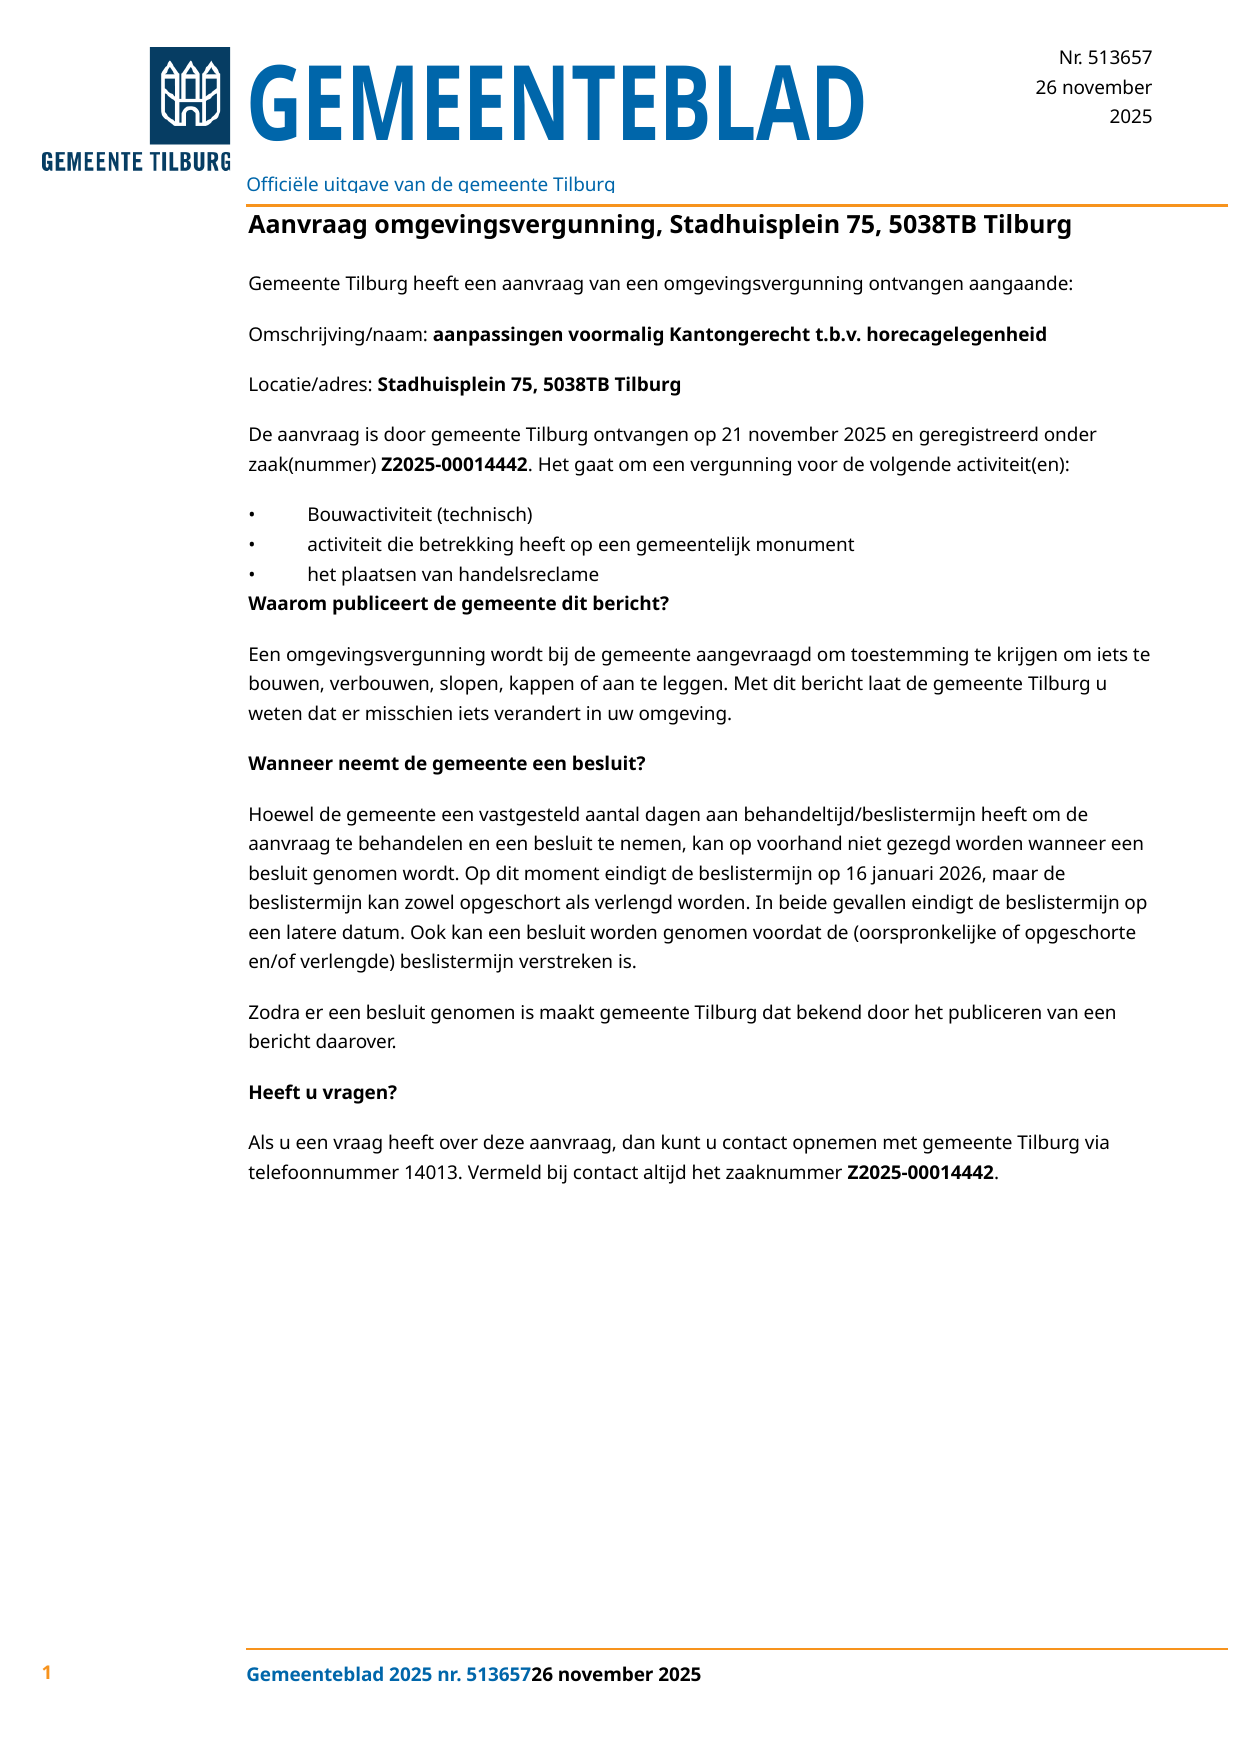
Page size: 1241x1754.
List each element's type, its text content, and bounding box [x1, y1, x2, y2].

text De aanvraag is door gemeente Tilburg ontvangen op 21 november 2025 en geregistreerd onder zaak(nummer) Z2025-00014442. Het gaat om een vergunning voor de volgende activiteit(en): [248, 422, 1152, 477]
list het plaatsen van handelsreclame [248, 561, 1152, 586]
text Omschrijving/naam: aanpassingen voormalig Kantongerecht t.b.v. horecagelegenheid [248, 321, 1152, 346]
text Gemeente Tilburg heeft een aanvraag van een omgevingsvergunning ontvangen aangaande: [248, 270, 1152, 296]
list Bouwactiviteit (technisch) [248, 502, 1152, 527]
text Een omgevingsvergunning wordt bij de gemeente aangevraagd om toestemming te krijgen om iets te bouwen, verbouwen, slopen, kappen of aan te leggen. Met dit bericht laat de gemeente Tilburg u weten dat er misschien iets verandert in uw omgeving. [248, 641, 1152, 726]
text Hoewel de gemeente een vastgesteld aantal dagen aan behandeltijd/beslistermijn heeft om de aanvraag te behandelen en een besluit te nemen, kan op voorhand niet gezegd worden wanneer een besluit genomen wordt. Op dit moment eindigt de beslistermijn op 16 januari 2026, maar de beslistermijn kan zowel opgeschort als verlengd worden. In beide gevallen eindigt de beslistermijn op een latere datum. Ook kan een besluit worden genomen voordat de (oorspronkelijke of opgeschorte en/of verlengde) beslistermijn verstreken is. [248, 801, 1152, 974]
text Als u een vraag heeft over deze aanvraag, dan kunt u contact opnemen met gemeente Tilburg via telefoonnummer 14013. Vermeld bij contact altijd het zaaknummer Z2025-00014442. [248, 1129, 1152, 1185]
list activiteit die betrekking heeft op een gemeentelijk monument [248, 531, 1152, 557]
text Wanneer neemt de gemeente een besluit? [248, 750, 1152, 776]
picture [41, 47, 231, 172]
text Zodra er een besluit genomen is maakt gemeente Tilburg dat bekend door het publiceren van een bericht daarover. [248, 999, 1152, 1054]
text Waarom publiceert de gemeente dit bericht? [248, 590, 1152, 616]
text Locatie/adres: Stadhuisplein 75, 5038TB Tilburg [248, 371, 1152, 397]
text Heeft u vragen? [248, 1079, 1152, 1105]
text Aanvraag omgevingsvergunning, Stadhuisplein 75, 5038TB Tilburg [248, 207, 1152, 241]
